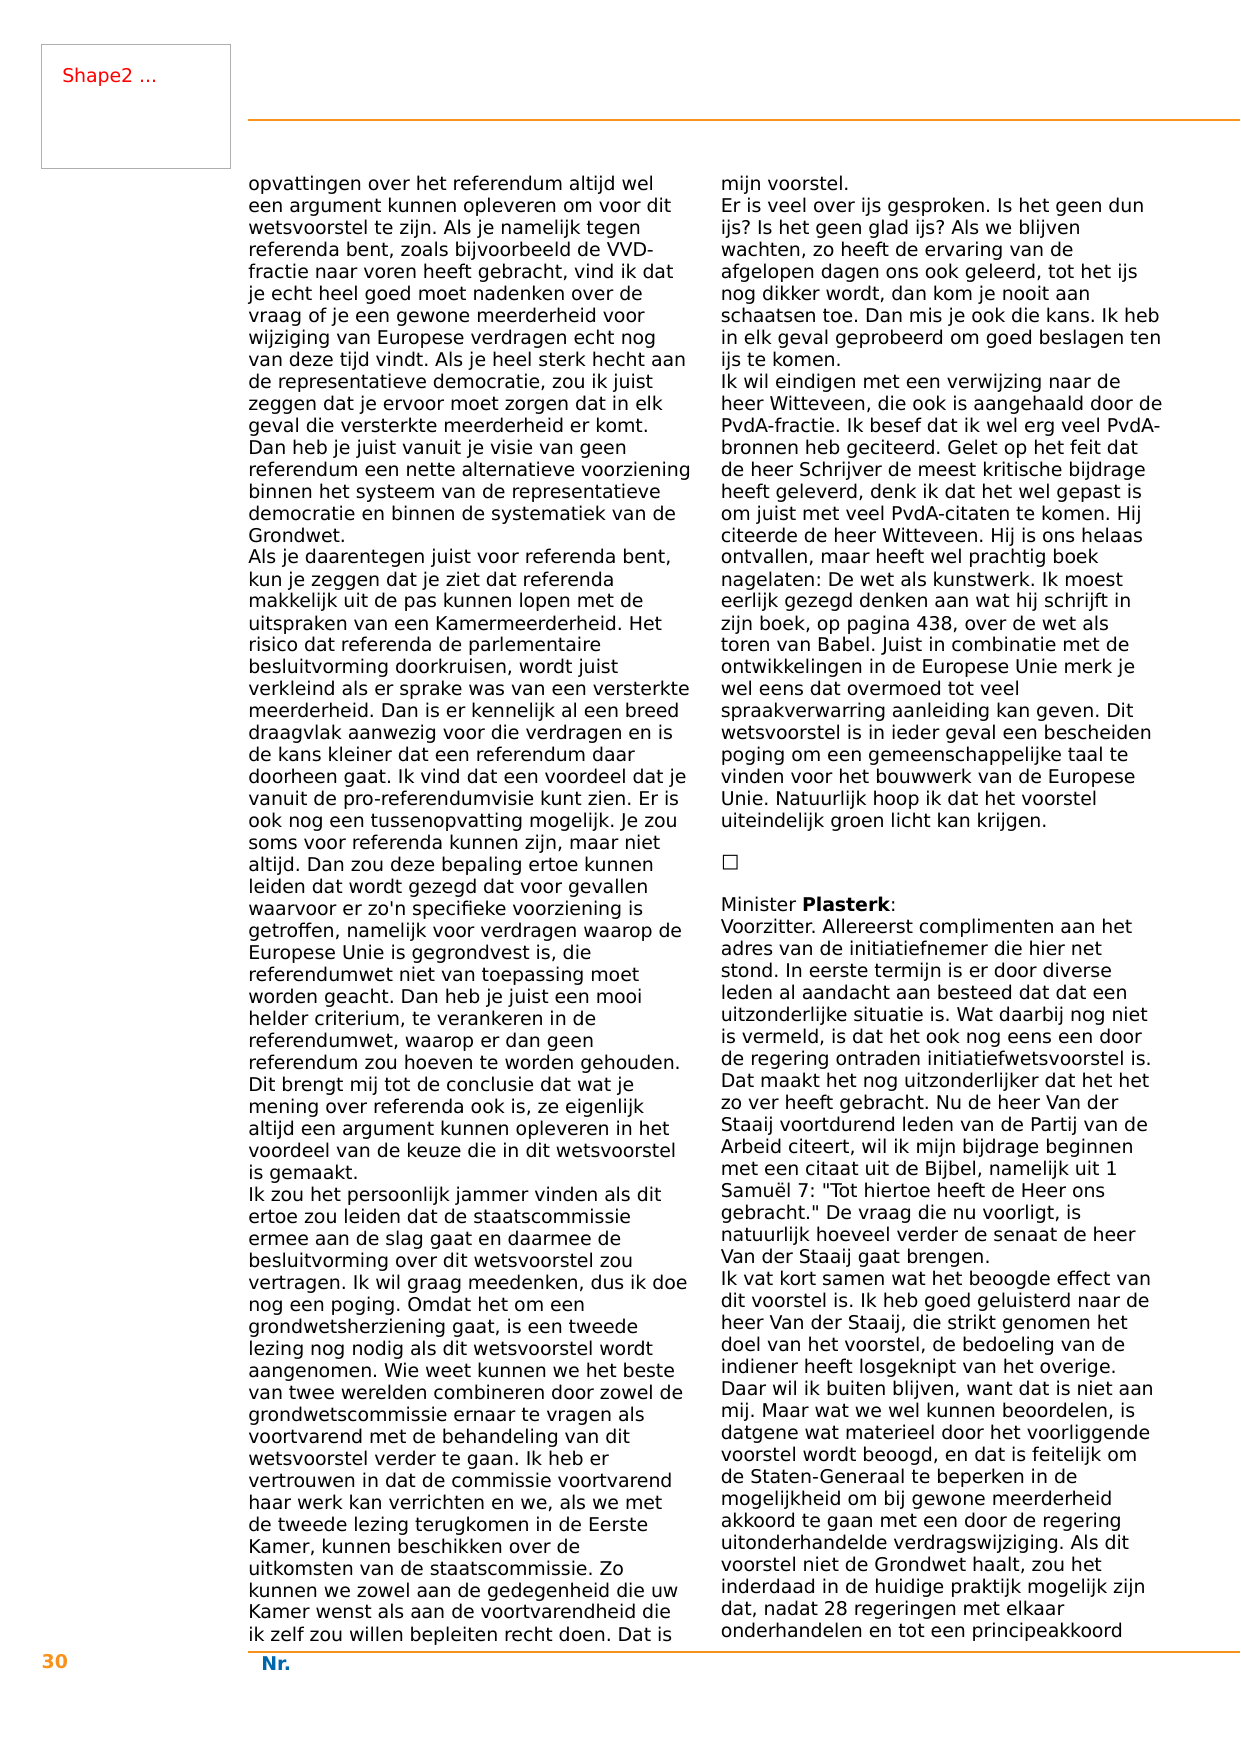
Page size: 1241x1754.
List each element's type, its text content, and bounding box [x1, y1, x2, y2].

text Voorzitter. Allereerst complimenten aan het adres van de initiatiefnemer die hier net stond. In eerste termijn is er door diverse leden al aandacht aan besteed dat dat een uitzonderlijke situatie is. Wat daarbij nog niet is vermeld, is dat het ook nog eens een door de regering ontraden initiatiefwetsvoorstel is. Dat maakt het nog uitzonderlijker dat het het zo ver heeft gebracht. Nu de heer Van der Staaij voortdurend leden van de Partij van de Arbeid citeert, wil ik mijn bijdrage beginnen met een citaat uit de Bijbel, namelijk uit 1 Samuël 7: "Tot hiertoe heeft de Heer ons gebracht." De vraag die nu voorligt, is natuurlijk hoeveel verder de senaat de heer Van der Staaij gaat brengen. [721, 916, 1163, 1268]
text Minister Plasterk: [721, 894, 1163, 916]
text Als je daarentegen juist voor referenda bent, kun je zeggen dat je ziet dat referenda makkelijk uit de pas kunnen lopen met de uitspraken van een Kamermeerderheid. Het risico dat referenda de parlementaire besluitvorming doorkruisen, wordt juist verkleind als er sprake was van een versterkte meerderheid. Dan is er kennelijk al een breed draagvlak aanwezig voor die verdragen en is de kans kleiner dat een referendum daar doorheen gaat. Ik vind dat een voordeel dat je vanuit de pro-referendumvisie kunt zien. Er is ook nog een tussenopvatting mogelijk. Je zou soms voor referenda kunnen zijn, maar niet altijd. Dan zou deze bepaling ertoe kunnen leiden dat wordt gezegd dat voor gevallen waarvoor er zo'n specifieke voorziening is getroffen, namelijk voor verdragen waarop de Europese Unie is gegrondvest is, die referendumwet niet van toepassing moet worden geacht. Dan heb je juist een mooi helder criterium, te verankeren in de referendumwet, waarop er dan geen referendum zou hoeven te worden gehouden. Dit brengt mij tot de conclusie dat wat je mening over referenda ook is, ze eigenlijk altijd een argument kunnen opleveren in het voordeel van de keuze die in dit wetsvoorstel is gemaakt. [248, 546, 691, 1184]
text Ik zou het persoonlijk jammer vinden als dit ertoe zou leiden dat de staatscommissie ermee aan de slag gaat en daarmee de besluitvorming over dit wetsvoorstel zou vertragen. Ik wil graag meedenken, dus ik doe nog een poging. Omdat het om een grondwetsherziening gaat, is een tweede lezing nog nodig als dit wetsvoorstel wordt aangenomen. Wie weet kunnen we het beste van twee werelden combineren door zowel de grondwetscommissie ernaar te vragen als voortvarend met de behandeling van dit wetsvoorstel verder te gaan. Ik heb er vertrouwen in dat de commissie voortvarend haar werk kan verrichten en we, als we met de tweede lezing terugkomen in de Eerste Kamer, kunnen beschikken over de uitkomsten van de staatscommissie. Zo kunnen we zowel aan de gedegenheid die uw Kamer wenst als aan de voortvarendheid die ik zelf zou willen bepleiten recht doen. Dat is [248, 1184, 691, 1645]
text mijn voorstel. [721, 173, 1163, 195]
text Ik vat kort samen wat het beoogde effect van dit voorstel is. Ik heb goed geluisterd naar de heer Van der Staaij, die strikt genomen het doel van het voorstel, de bedoeling van de indiener heeft losgeknipt van het overige. Daar wil ik buiten blijven, want dat is niet aan mij. Maar wat we wel kunnen beoordelen, is datgene wat materieel door het voorliggende voorstel wordt beoogd, en dat is feitelijk om de Staten-Generaal te beperken in de mogelijkheid om bij gewone meerderheid akkoord te gaan met een door de regering uitonderhandelde verdragswijziging. Als dit voorstel niet de Grondwet haalt, zou het inderdaad in de huidige praktijk mogelijk zijn dat, nadat 28 regeringen met elkaar onderhandelen en tot een principeakkoord [721, 1268, 1163, 1641]
text Er is veel over ijs gesproken. Is het geen dun ijs? Is het geen glad ijs? Als we blijven wachten, zo heeft de ervaring van de afgelopen dagen ons ook geleerd, tot het ijs nog dikker wordt, dan kom je nooit aan schaatsen toe. Dan mis je ook die kans. Ik heb in elk geval geprobeerd om goed beslagen ten ijs te komen. [721, 195, 1163, 371]
text opvattingen over het referendum altijd wel een argument kunnen opleveren om voor dit wetsvoorstel te zijn. Als je namelijk tegen referenda bent, zoals bijvoorbeeld de VVD-fractie naar voren heeft gebracht, vind ik dat je echt heel goed moet nadenken over de vraag of je een gewone meerderheid voor wijziging van Europese verdragen echt nog van deze tijd vindt. Als je heel sterk hecht aan de representatieve democratie, zou ik juist zeggen dat je ervoor moet zorgen dat in elk geval die versterkte meerderheid er komt. Dan heb je juist vanuit je visie van geen referendum een nette alternatieve voorziening binnen het systeem van de representatieve democratie en binnen de systematiek van de Grondwet. [248, 173, 691, 546]
text ⬜ [721, 852, 1163, 874]
text Ik wil eindigen met een verwijzing naar de heer Witteveen, die ook is aangehaald door de PvdA-fractie. Ik besef dat ik wel erg veel PvdA-bronnen heb geciteerd. Gelet op het feit dat de heer Schrijver de meest kritische bijdrage heeft geleverd, denk ik dat het wel gepast is om juist met veel PvdA-citaten te komen. Hij citeerde de heer Witteveen. Hij is ons helaas ontvallen, maar heeft wel prachtig boek nagelaten: De wet als kunstwerk. Ik moest eerlijk gezegd denken aan wat hij schrijft in zijn boek, op pagina 438, over de wet als toren van Babel. Juist in combinatie met de ontwikkelingen in de Europese Unie merk je wel eens dat overmoed tot veel spraakverwarring aanleiding kan geven. Dit wetsvoorstel is in ieder geval een bescheiden poging om een gemeenschappelijke taal te vinden voor het bouwwerk van de Europese Unie. Natuurlijk hoop ik dat het voorstel uiteindelijk groen licht kan krijgen. [721, 371, 1163, 832]
